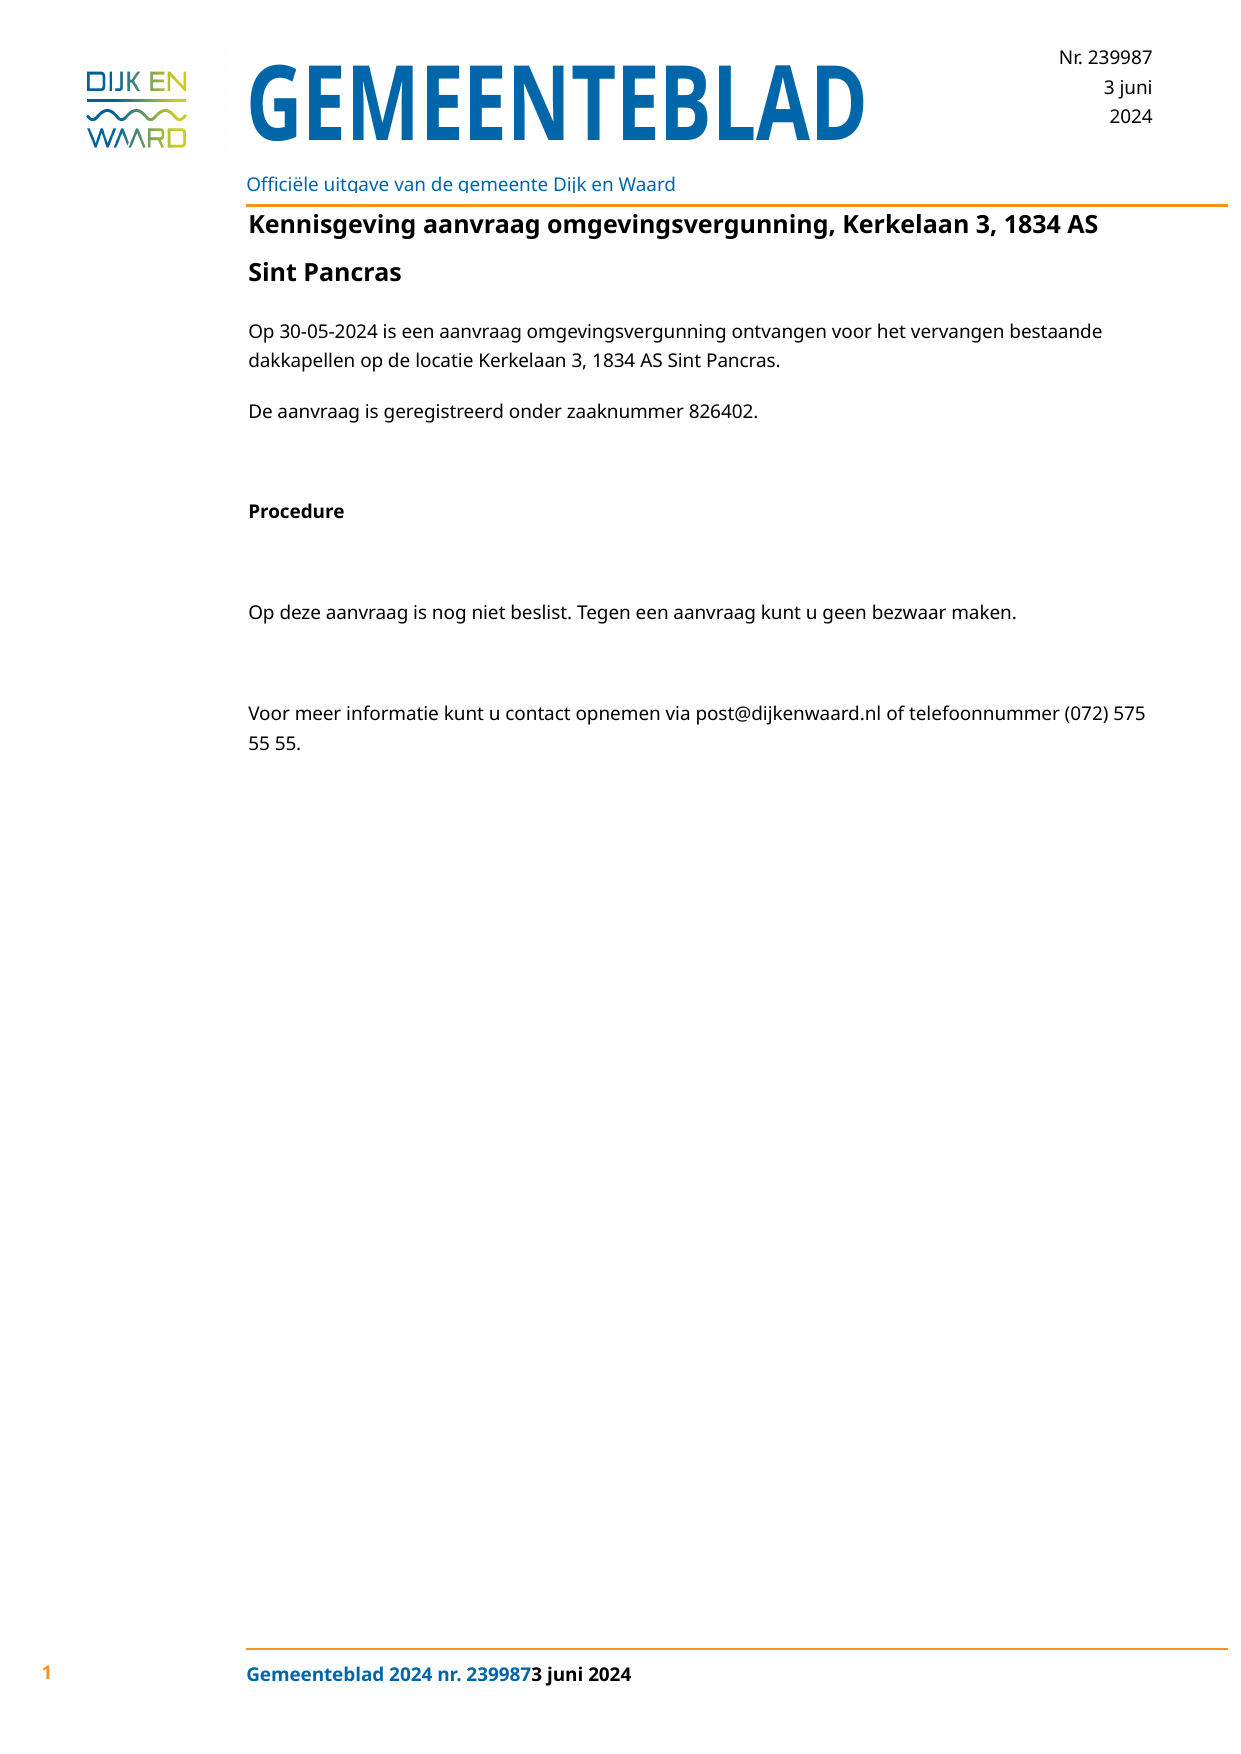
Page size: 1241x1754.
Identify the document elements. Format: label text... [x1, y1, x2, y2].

text Kennisgeving aanvraag omgevingsvergunning, Kerkelaan 3, 1834 AS Sint Pancras [248, 207, 1152, 288]
text Op 30-05-2024 is een aanvraag omgevingsvergunning ontvangen voor het vervangen bestaande dakkapellen op de locatie Kerkelaan 3, 1834 AS Sint Pancras. [248, 318, 1152, 373]
text Voor meer informatie kunt u contact opnemen via post@dijkenwaard.nl of telefoonnummer (072) 575 55 55. [248, 700, 1152, 756]
text Procedure [248, 499, 1152, 524]
text Op deze aanvraag is nog niet beslist. Tegen een aanvraag kunt u geen bezwaar maken. [248, 599, 1152, 625]
text De aanvraag is geregistreerd onder zaaknummer 826402. [248, 398, 1152, 424]
picture [41, 47, 231, 172]
